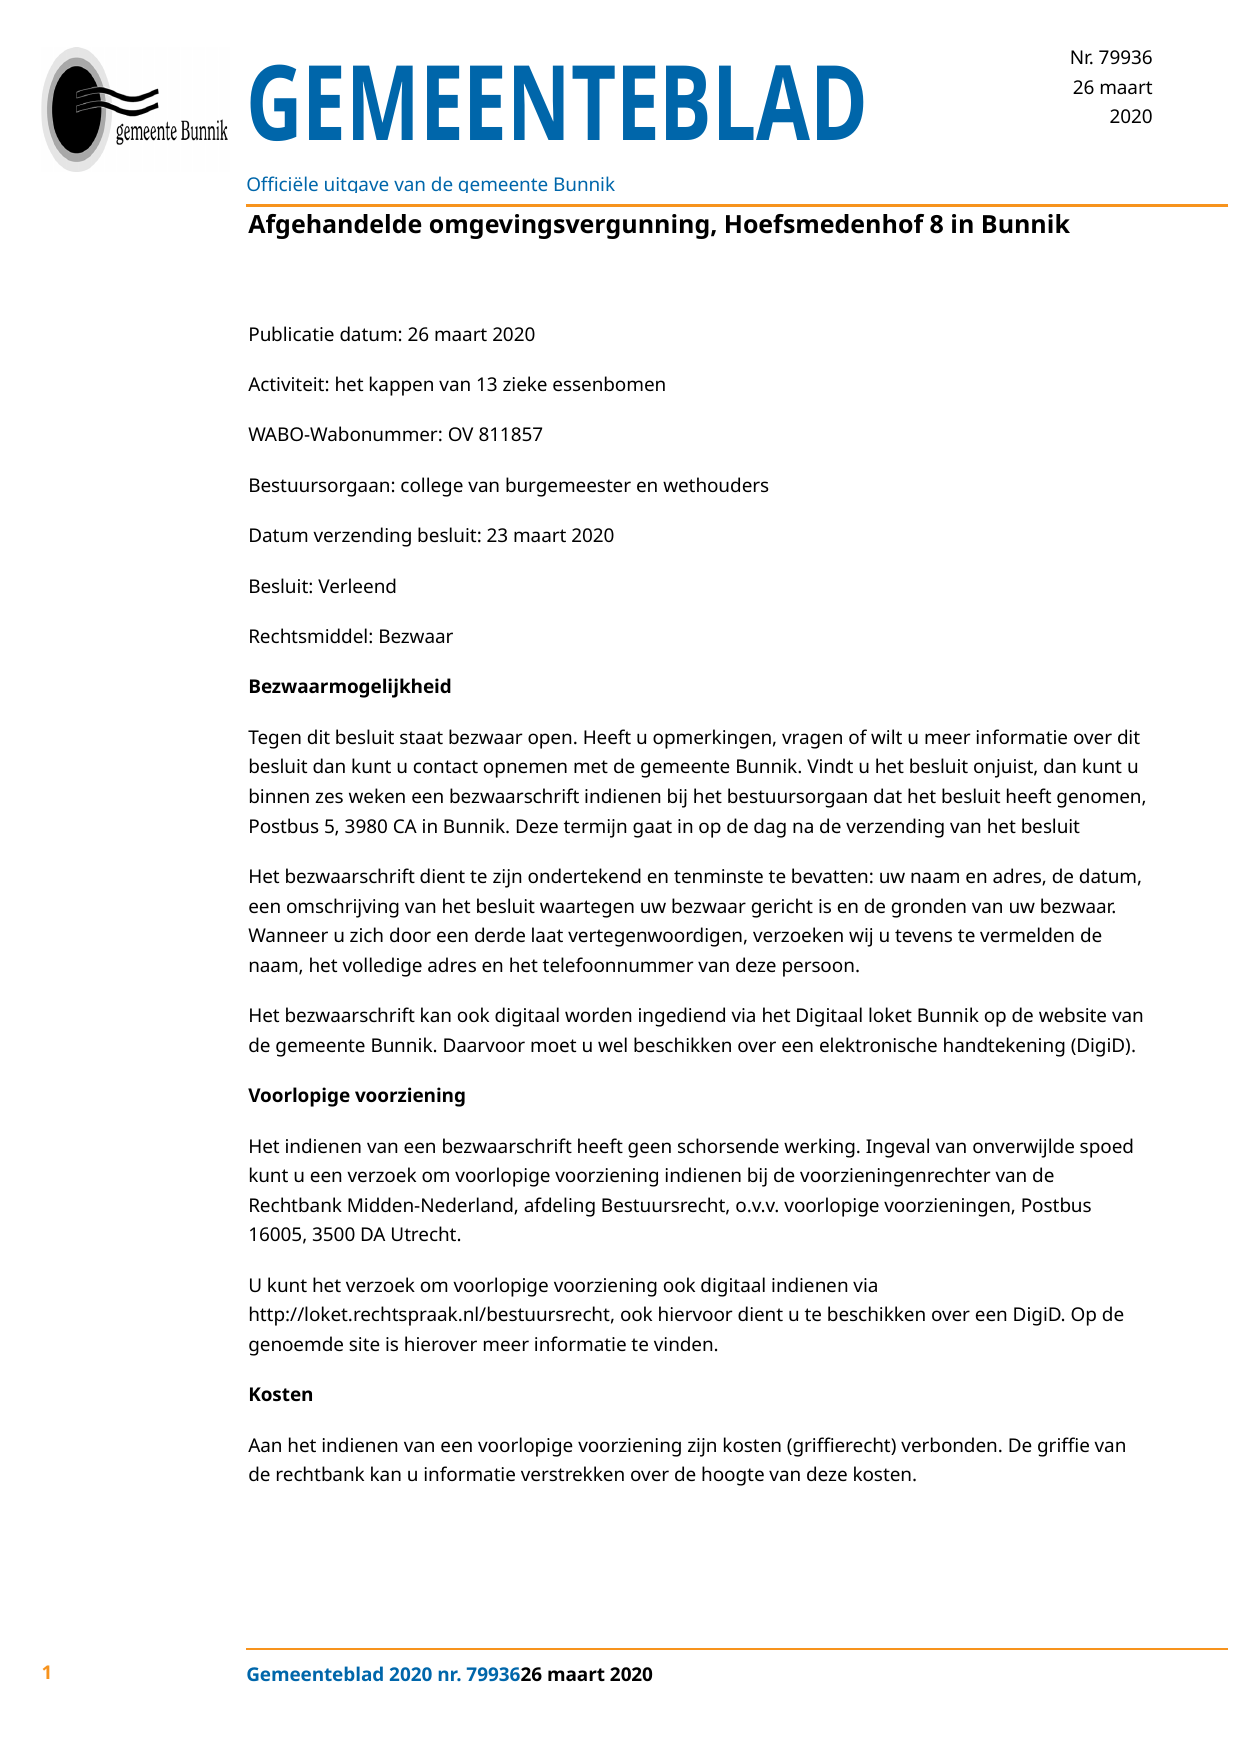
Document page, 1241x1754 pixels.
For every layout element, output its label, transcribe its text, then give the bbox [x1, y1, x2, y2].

text Het bezwaarschrift kan ook digitaal worden ingediend via het Digitaal loket Bunnik op de website van de gemeente Bunnik. Daarvoor moet u wel beschikken over een elektronische handtekening (DigiD). [248, 1002, 1152, 1058]
text Bestuursorgaan: college van burgemeester en wethouders [248, 472, 1152, 498]
text Kosten [248, 1382, 1152, 1407]
text Bezwaarmogelijkheid [248, 674, 1152, 699]
text Afgehandelde omgevingsvergunning, Hoefsmedenhof 8 in Bunnik [248, 207, 1152, 241]
text Aan het indienen van een voorlopige voorziening zijn kosten (griffierecht) verbonden. De griffie van de rechtbank kan u informatie verstrekken over de hoogte van deze kosten. [248, 1432, 1152, 1487]
text Het indienen van een bezwaarschrift heeft geen schorsende werking. Ingeval van onverwijlde spoed kunt u een verzoek om voorlopige voorziening indienen bij de voorzieningenrechter van de Rechtbank Midden-Nederland, afdeling Bestuursrecht, o.v.v. voorlopige voorzieningen, Postbus 16005, 3500 DA Utrecht. [248, 1133, 1152, 1247]
text Tegen dit besluit staat bezwaar open. Heeft u opmerkingen, vragen of wilt u meer informatie over dit besluit dan kunt u contact opnemen met de gemeente Bunnik. Vindt u het besluit onjuist, dan kunt u binnen zes weken een bezwaarschrift indienen bij het bestuursorgaan dat het besluit heeft genomen, Postbus 5, 3980 CA in Bunnik. Deze termijn gaat in op de dag na de verzending van het besluit [248, 724, 1152, 838]
text Rechtsmiddel: Bezwaar [248, 623, 1152, 649]
text Activiteit: het kappen van 13 zieke essenbomen [248, 371, 1152, 397]
text Datum verzending besluit: 23 maart 2020 [248, 522, 1152, 548]
text WABO-Wabonummer: OV 811857 [248, 422, 1152, 447]
text Publicatie datum: 26 maart 2020 [248, 321, 1152, 346]
text Voorlopige voorziening [248, 1082, 1152, 1108]
text Besluit: Verleend [248, 573, 1152, 598]
text U kunt het verzoek om voorlopige voorziening ook digitaal indienen via http://loket.rechtspraak.nl/bestuursrecht, ook hiervoor dient u te beschikken over een DigiD. Op de genoemde site is hierover meer informatie te vinden. [248, 1272, 1152, 1357]
picture [41, 47, 231, 172]
text Het bezwaarschrift dient te zijn ondertekend en tenminste te bevatten: uw naam en adres, de datum, een omschrijving van het besluit waartegen uw bezwaar gericht is en de gronden van uw bezwaar. Wanneer u zich door een derde laat vertegenwoordigen, verzoeken wij u tevens te vermelden de naam, het volledige adres en het telefoonnummer van deze persoon. [248, 863, 1152, 978]
